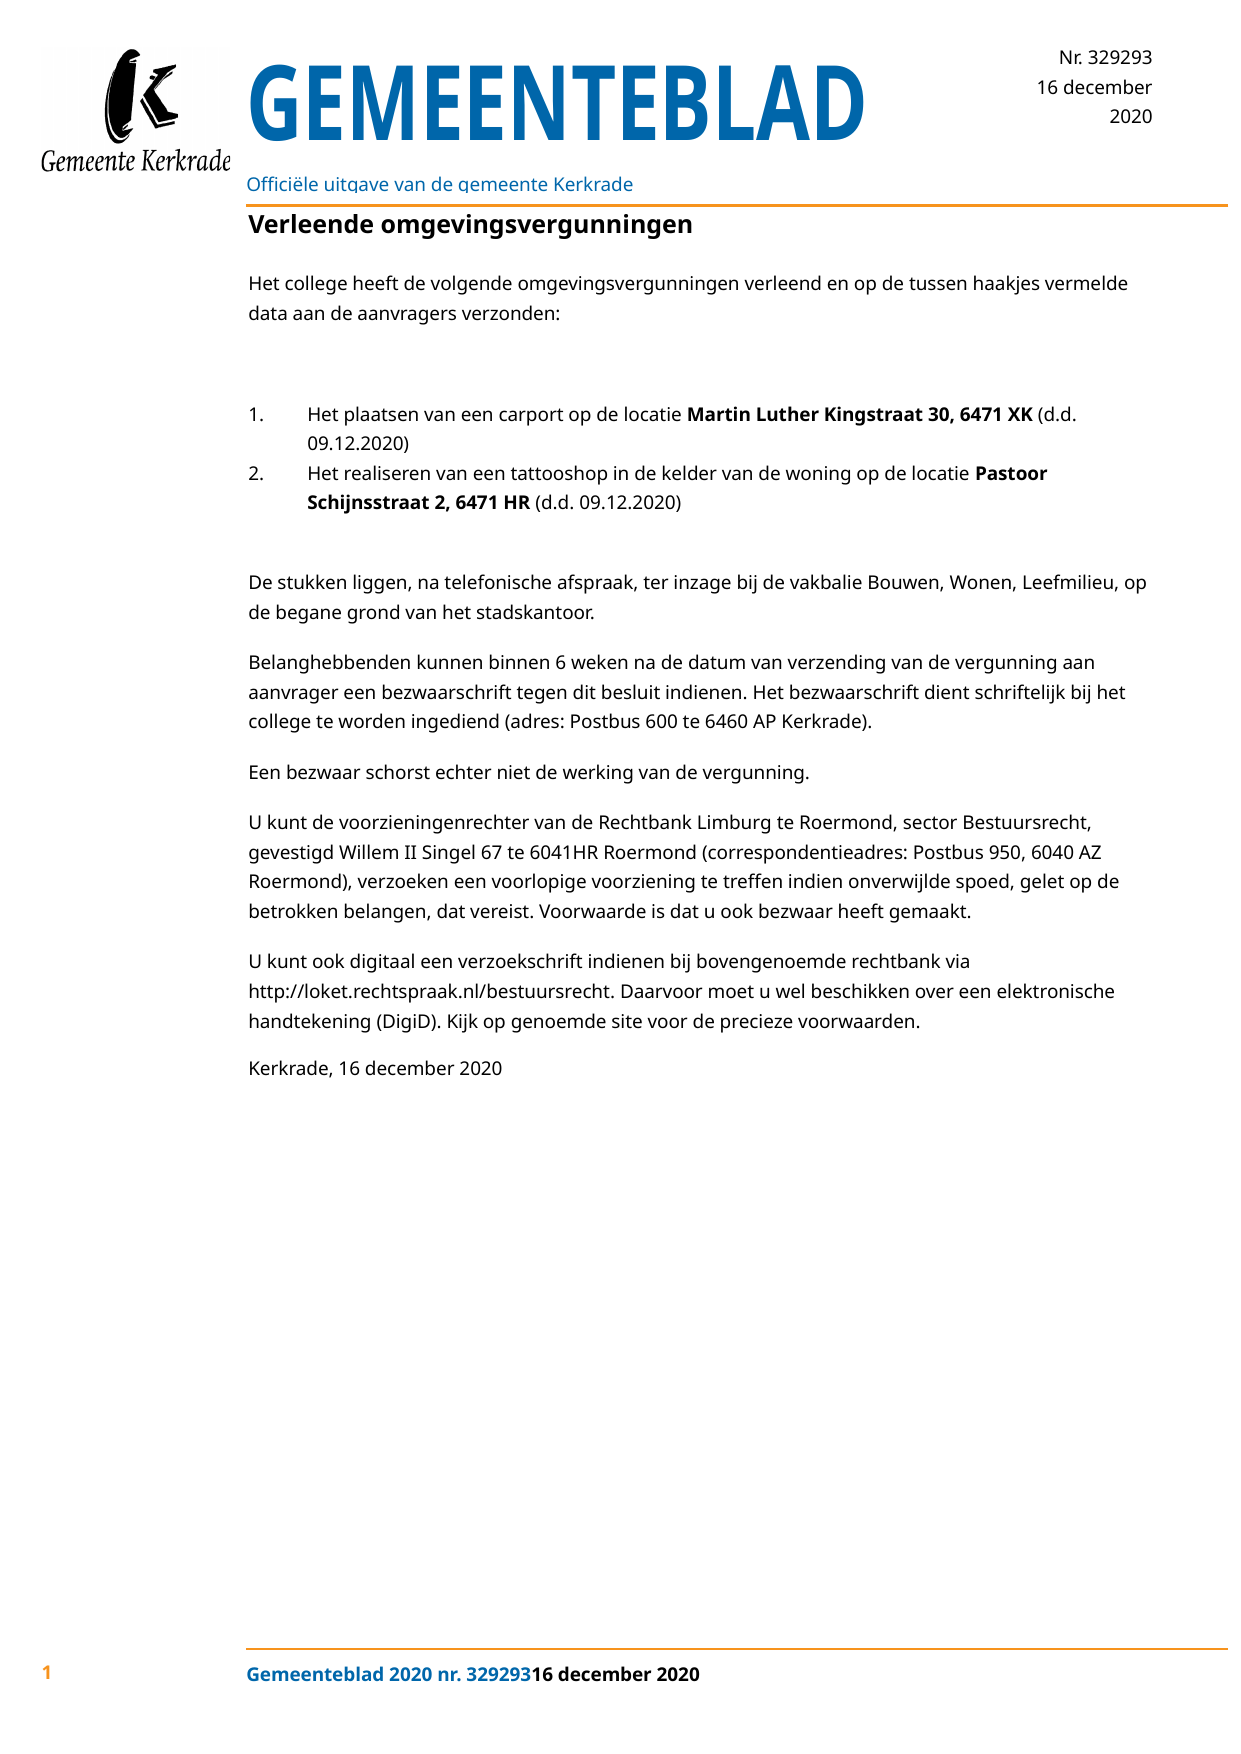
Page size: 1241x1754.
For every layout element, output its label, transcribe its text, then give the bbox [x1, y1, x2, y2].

text Belanghebbenden kunnen binnen 6 weken na de datum van verzending van de vergunning aan aanvrager een bezwaarschrift tegen dit besluit indienen. Het bezwaarschrift dient schriftelijk bij het college te worden ingediend (adres: Postbus 600 te 6460 AP Kerkrade). [248, 649, 1152, 734]
text Een bezwaar schorst echter niet de werking van de vergunning. [248, 759, 1152, 785]
text De stukken liggen, na telefonische afspraak, ter inzage bij de vakbalie Bouwen, Wonen, Leefmilieu, op de begane grond van het stadskantoor. [248, 569, 1152, 625]
picture [41, 47, 231, 172]
text U kunt ook digitaal een verzoekschrift indienen bij bovengenoemde rechtbank via http://loket.rechtspraak.nl/bestuursrecht. Daarvoor moet u wel beschikken over een elektronische handtekening (DigiD). Kijk op genoemde site voor de precieze voorwaarden. [248, 949, 1152, 1033]
text U kunt de voorzieningenrechter van de Rechtbank Limburg te Roermond, sector Bestuursrecht, gevestigd Willem II Singel 67 te 6041HR Roermond (correspondentieadres: Postbus 950, 6040 AZ Roermond), verzoeken een voorlopige voorziening te treffen indien onverwijlde spoed, gelet op de betrokken belangen, dat vereist. Voorwaarde is dat u ook bezwaar heeft gemaakt. [248, 809, 1152, 924]
text Het college heeft de volgende omgevingsvergunningen verleend en op de tussen haakjes vermelde data aan de aanvragers verzonden: [248, 270, 1152, 326]
list Het realiseren van een tattooshop in de kelder van de woning op de locatie Pastoor Schijnsstraat 2, 6471 HR (d.d. 09.12.2020) [248, 460, 1152, 515]
text Kerkrade, 16 december 2020 [248, 1056, 1152, 1081]
list Het plaatsen van een carport op de locatie Martin Luther Kingstraat 30, 6471 XK (d.d. 09.12.2020) [248, 401, 1152, 456]
text Verleende omgevingsvergunningen [248, 207, 1152, 241]
